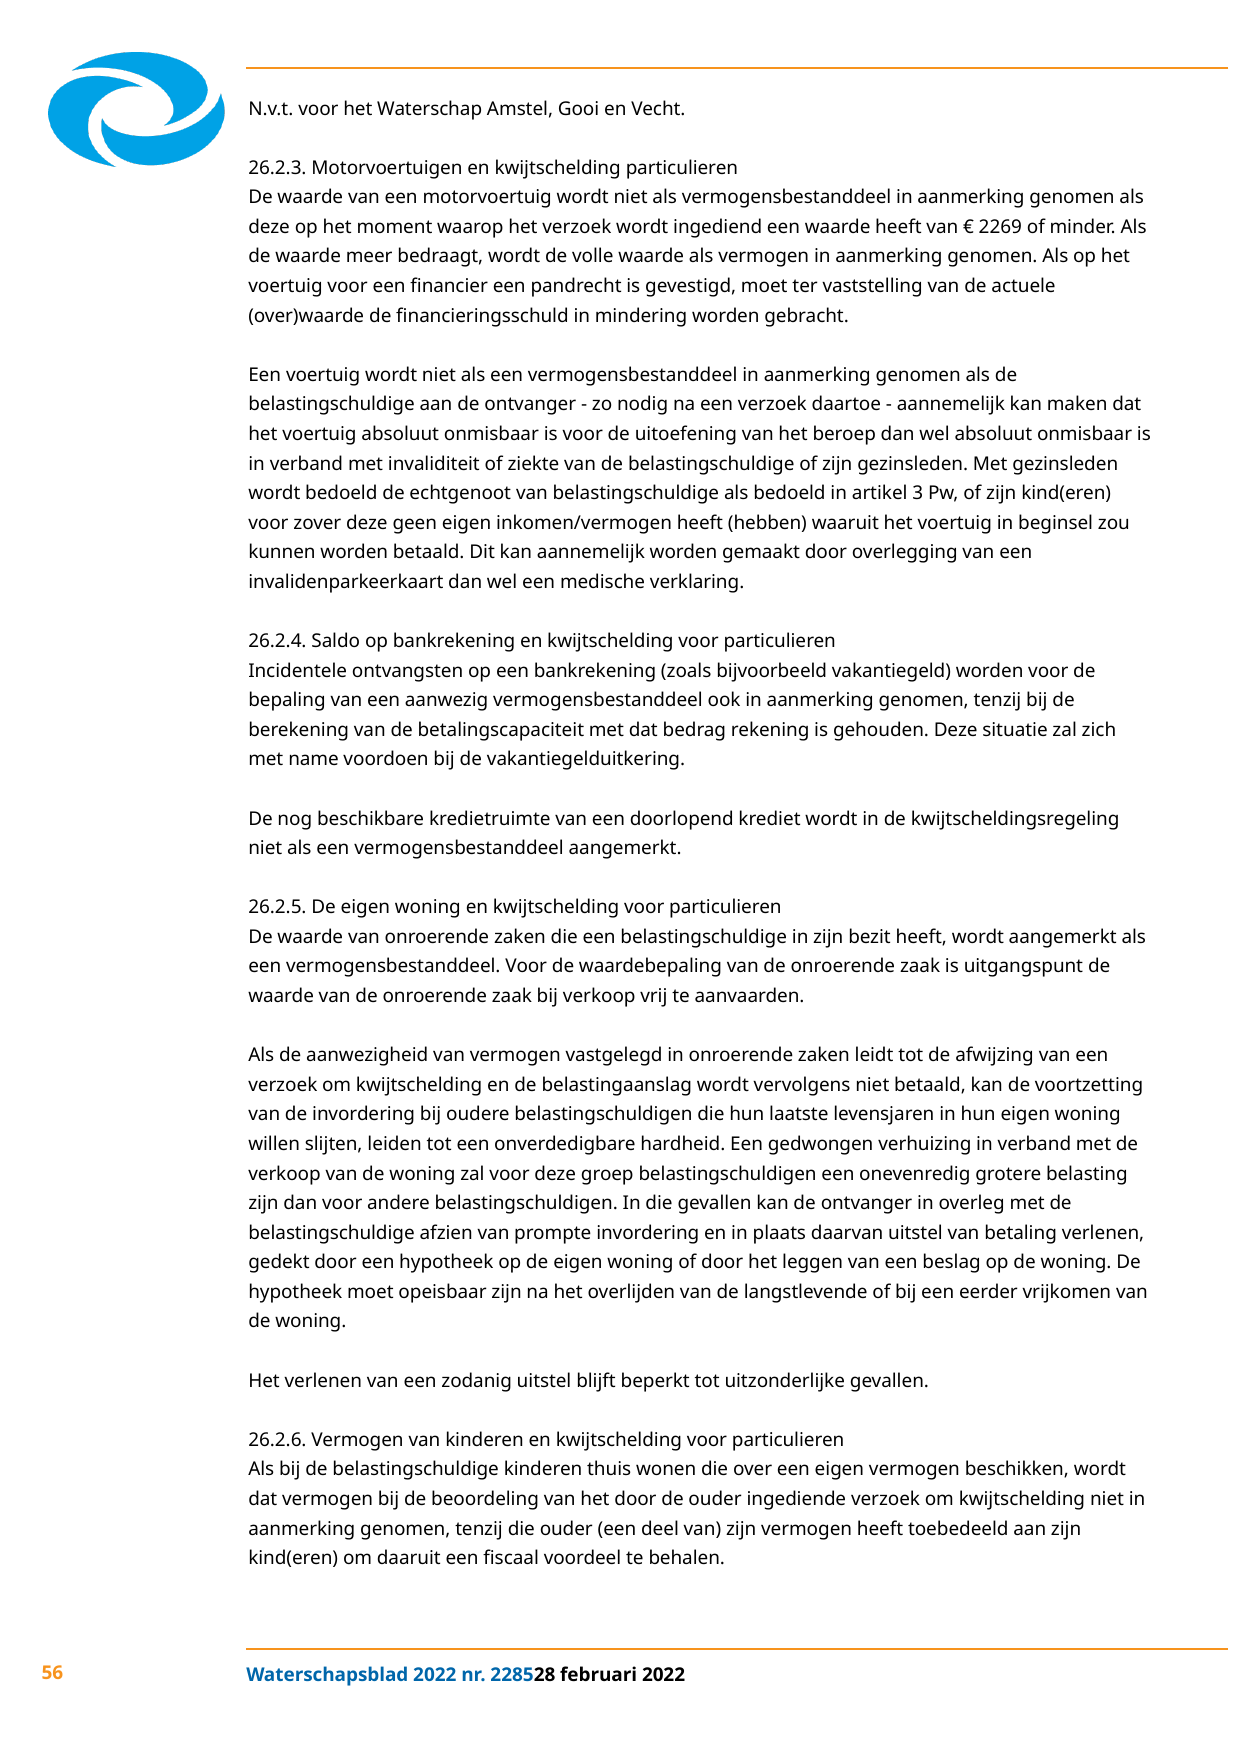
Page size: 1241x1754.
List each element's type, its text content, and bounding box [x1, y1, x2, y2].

text De waarde van onroerende zaken die een belastingschuldige in zijn bezit heeft, wordt aangemerkt als een vermogensbestanddeel. Voor de waardebepaling van de onroerende zaak is uitgangspunt de waarde van de onroerende zaak bij verkoop vrij te aanvaarden. [248, 923, 1152, 1008]
text Incidentele ontvangsten op een bankrekening (zoals bijvoorbeeld vakantiegeld) worden voor de bepaling van een aanwezig vermogensbestanddeel ook in aanmerking genomen, tenzij bij de berekening van de betalingscapaciteit met dat bedrag rekening is gehouden. Deze situatie zal zich met name voordoen bij de vakantiegelduitkering. [248, 657, 1152, 771]
text De waarde van een motorvoertuig wordt niet als vermogensbestanddeel in aanmerking genomen als deze op het moment waarop het verzoek wordt ingediend een waarde heeft van € 2269 of minder. Als de waarde meer bedraagt, wordt de volle waarde als vermogen in aanmerking genomen. Als op het voertuig voor een financier een pandrecht is gevestigd, moet ter vaststelling van de actuele (over)waarde de financieringsschuld in mindering worden gebracht. [248, 183, 1152, 328]
text De nog beschikbare kredietruimte van een doorlopend krediet wordt in de kwijtscheldingsregeling niet als een vermogensbestanddeel aangemerkt. [248, 805, 1152, 860]
text 26.2.6. Vermogen van kinderen en kwijtschelding voor particulieren [248, 1426, 1152, 1452]
text Als de aanwezigheid van vermogen vastgelegd in onroerende zaken leidt tot de afwijzing van een verzoek om kwijtschelding en de belastingaanslag wordt vervolgens niet betaald, kan de voortzetting van de invordering bij oudere belastingschuldigen die hun laatste levensjaren in hun eigen woning willen slijten, leiden tot een onverdedigbare hardheid. Een gedwongen verhuizing in verband met de verkoop van de woning zal voor deze groep belastingschuldigen een onevenredig grotere belasting zijn dan voor andere belastingschuldigen. In die gevallen kan de ontvanger in overleg met de belastingschuldige afzien van prompte invordering en in plaats daarvan uitstel van betaling verlenen, gedekt door een hypotheek op de eigen woning of door het leggen van een beslag op de woning. De hypotheek moet opeisbaar zijn na het overlijden van de langstlevende of bij een eerder vrijkomen van de woning. [248, 1041, 1152, 1333]
text Het verlenen van een zodanig uitstel blijft beperkt tot uitzonderlijke gevallen. [248, 1367, 1152, 1393]
text 26.2.4. Saldo op bankrekening en kwijtschelding voor particulieren [248, 627, 1152, 653]
text N.v.t. voor het Waterschap Amstel, Gooi en Vecht. [248, 95, 1152, 121]
text 26.2.3. Motorvoertuigen en kwijtschelding particulieren [248, 154, 1152, 180]
text Een voertuig wordt niet als een vermogensbestanddeel in aanmerking genomen als de belastingschuldige aan de ontvanger - zo nodig na een verzoek daartoe - aannemelijk kan maken dat het voertuig absoluut onmisbaar is voor de uitoefening van het beroep dan wel absoluut onmisbaar is in verband met invaliditeit of ziekte van de belastingschuldige of zijn gezinsleden. Met gezinsleden wordt bedoeld de echtgenoot van belastingschuldige als bedoeld in artikel 3 Pw, of zijn kind(eren) voor zover deze geen eigen inkomen/vermogen heeft (hebben) waaruit het voertuig in beginsel zou kunnen worden betaald. Dit kan aannemelijk worden gemaakt door overlegging van een invalidenparkeerkaart dan wel een medische verklaring. [248, 361, 1152, 594]
text 26.2.5. De eigen woning en kwijtschelding voor particulieren [248, 893, 1152, 919]
picture [41, 47, 231, 172]
text Als bij de belastingschuldige kinderen thuis wonen die over een eigen vermogen beschikken, wordt dat vermogen bij de beoordeling van het door de ouder ingediende verzoek om kwijtschelding niet in aanmerking genomen, tenzij die ouder (een deel van) zijn vermogen heeft toebedeeld aan zijn kind(eren) om daaruit een fiscaal voordeel te behalen. [248, 1456, 1152, 1570]
